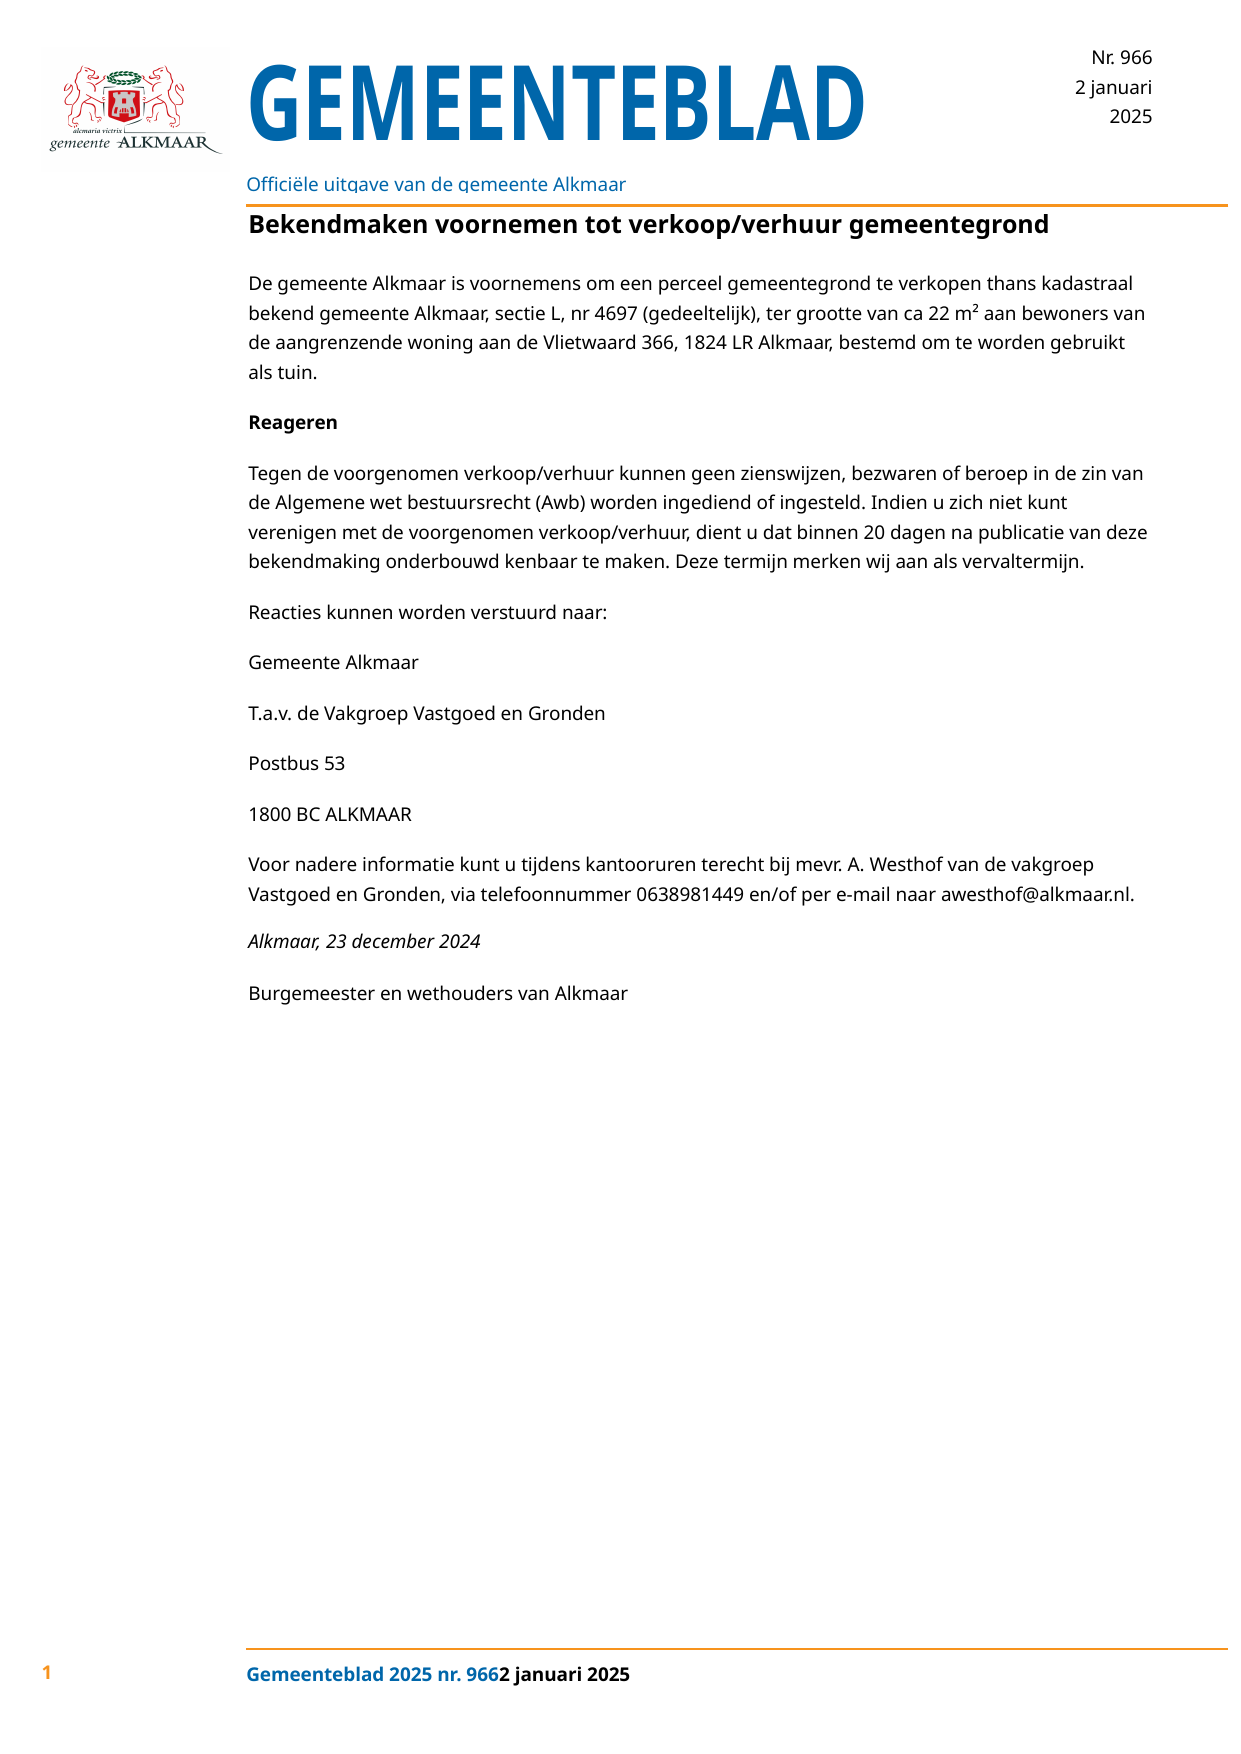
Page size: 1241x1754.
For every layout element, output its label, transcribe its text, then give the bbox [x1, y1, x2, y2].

text Gemeente Alkmaar [248, 649, 1152, 675]
text Bekendmaken voornemen tot verkoop/verhuur gemeentegrond [248, 207, 1152, 241]
text Voor nadere informatie kunt u tijdens kantooruren terecht bij mevr. A. Westhof van de vakgroep Vastgoed en Gronden, via telefoonnummer 0638981449 en/of per e-mail naar awesthof@alkmaar.nl. [248, 851, 1152, 906]
text Tegen de voorgenomen verkoop/verhuur kunnen geen zienswijzen, bezwaren of beroep in de zin van de Algemene wet bestuursrecht (Awb) worden ingediend of ingesteld. Indien u zich niet kunt verenigen met de voorgenomen verkoop/verhuur, dient u dat binnen 20 dagen na publicatie van deze bekendmaking onderbouwd kenbaar te maken. Deze termijn merken wij aan als vervaltermijn. [248, 460, 1152, 574]
text Reageren [248, 409, 1152, 435]
text Postbus 53 [248, 750, 1152, 776]
text 1800 BC ALKMAAR [248, 801, 1152, 826]
text T.a.v. de Vakgroep Vastgoed en Gronden [248, 700, 1152, 726]
text De gemeente Alkmaar is voornemens om een perceel gemeentegrond te verkopen thans kadastraal bekend gemeente Alkmaar, sectie L, nr 4697 (gedeeltelijk), ter grootte van ca 22 m² aan bewoners van de aangrenzende woning aan de Vlietwaard 366, 1824 LR Alkmaar, bestemd om te worden gebruikt als tuin. [248, 270, 1152, 385]
picture [41, 47, 231, 172]
text Alkmaar, 23 december 2024 [248, 928, 1152, 954]
text Burgemeester en wethouders van Alkmaar [248, 980, 1152, 1006]
text Reacties kunnen worden verstuurd naar: [248, 599, 1152, 625]
